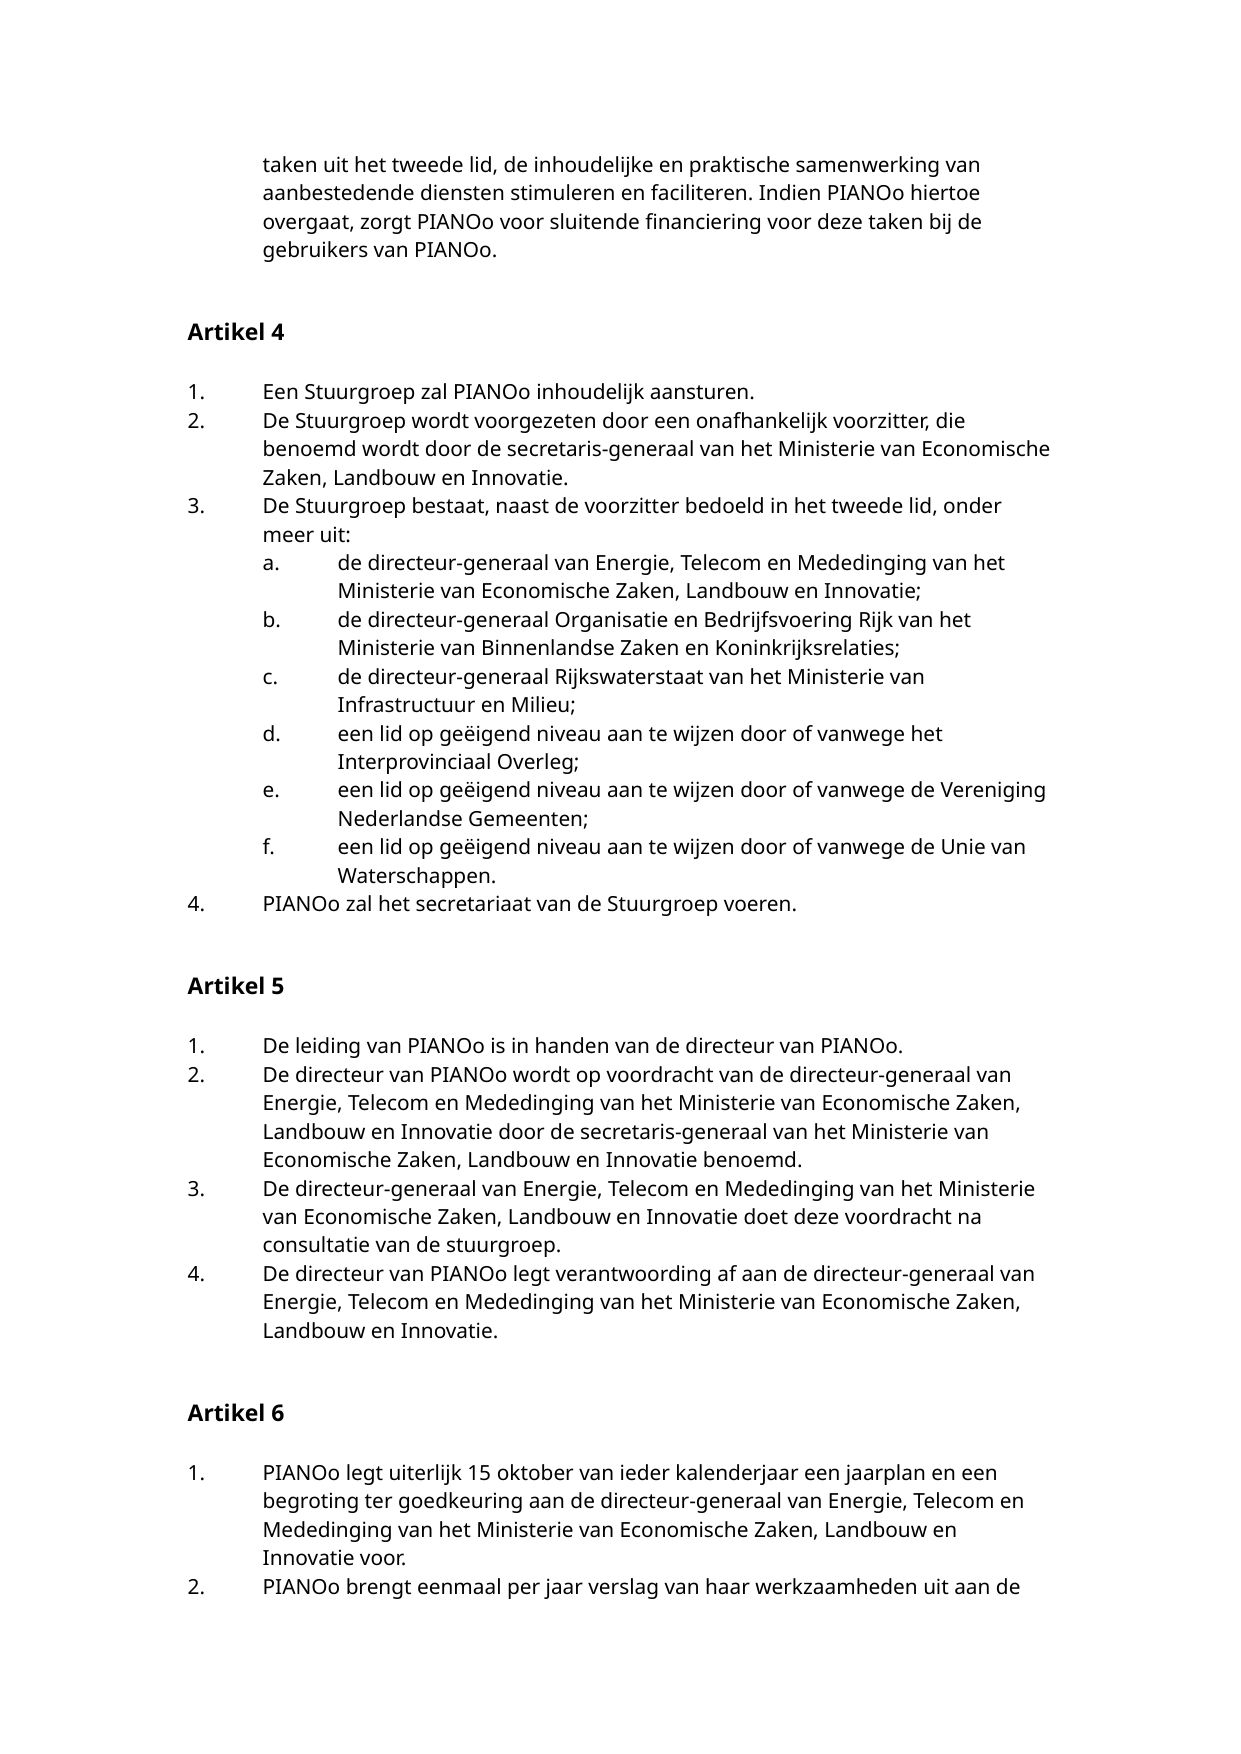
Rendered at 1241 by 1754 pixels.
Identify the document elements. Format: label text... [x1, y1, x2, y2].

list een lid op geëigend niveau aan te wijzen door of vanwege de Unie van Waterschappen. [262, 832, 1053, 889]
list de directeur-generaal Organisatie en Bedrijfsvoering Rijk van het Ministerie van Binnenlandse Zaken en Koninkrijksrelaties; [262, 605, 1053, 662]
list De directeur van PIANOo wordt op voordracht van de directeur-generaal van Energie, Telecom en Mededinging van het Ministerie van Economische Zaken, Landbouw en Innovatie door de secretaris-generaal van het Ministerie van Economische Zaken, Landbouw en Innovatie benoemd. [187, 1060, 1053, 1174]
list De leiding van PIANOo is in handen van de directeur van PIANOo. [187, 1032, 1053, 1060]
list Een Stuurgroep zal PIANOo inhoudelijk aansturen. [187, 377, 1053, 406]
list PIANOo legt uiterlijk 15 oktober van ieder kalenderjaar een jaarplan en een begroting ter goedkeuring aan de directeur-generaal van Energie, Telecom en Mededinging van het Ministerie van Economische Zaken, Landbouw en Innovatie voor. [187, 1458, 1053, 1572]
list de directeur-generaal van Energie, Telecom en Mededinging van het Ministerie van Economische Zaken, Landbouw en Innovatie; [262, 548, 1053, 605]
list De directeur van PIANOo legt verantwoording af aan de directeur-generaal van Energie, Telecom en Mededinging van het Ministerie van Economische Zaken, Landbouw en Innovatie. [187, 1259, 1053, 1344]
subtitle Artikel 6 [187, 1397, 1053, 1428]
list een lid op geëigend niveau aan te wijzen door of vanwege het Interprovinciaal Overleg; [262, 719, 1053, 776]
list taken uit het tweede lid, de inhoudelijke en praktische samenwerking van aanbestedende diensten stimuleren en faciliteren. Indien PIANOo hiertoe overgaat, zorgt PIANOo voor sluitende financiering voor deze taken bij de gebruikers van PIANOo. [187, 150, 1053, 264]
list De Stuurgroep wordt voorgezeten door een onafhankelijk voorzitter, die benoemd wordt door de secretaris-generaal van het Ministerie van Economische Zaken, Landbouw en Innovatie. [187, 406, 1053, 491]
list PIANOo brengt eenmaal per jaar verslag van haar werkzaamheden uit aan de [187, 1572, 1053, 1600]
subtitle Artikel 5 [187, 970, 1053, 1002]
list De directeur-generaal van Energie, Telecom en Mededinging van het Ministerie van Economische Zaken, Landbouw en Innovatie doet deze voordracht na consultatie van de stuurgroep. [187, 1174, 1053, 1259]
list De Stuurgroep bestaat, naast de voorzitter bedoeld in het tweede lid, onder meer uit: [187, 491, 1053, 548]
list een lid op geëigend niveau aan te wijzen door of vanwege de Vereniging Nederlandse Gemeenten; [262, 776, 1053, 832]
subtitle Artikel 4 [187, 316, 1053, 347]
list PIANOo zal het secretariaat van de Stuurgroep voeren. [187, 889, 1053, 918]
list de directeur-generaal Rijkswaterstaat van het Ministerie van Infrastructuur en Milieu; [262, 662, 1053, 719]
